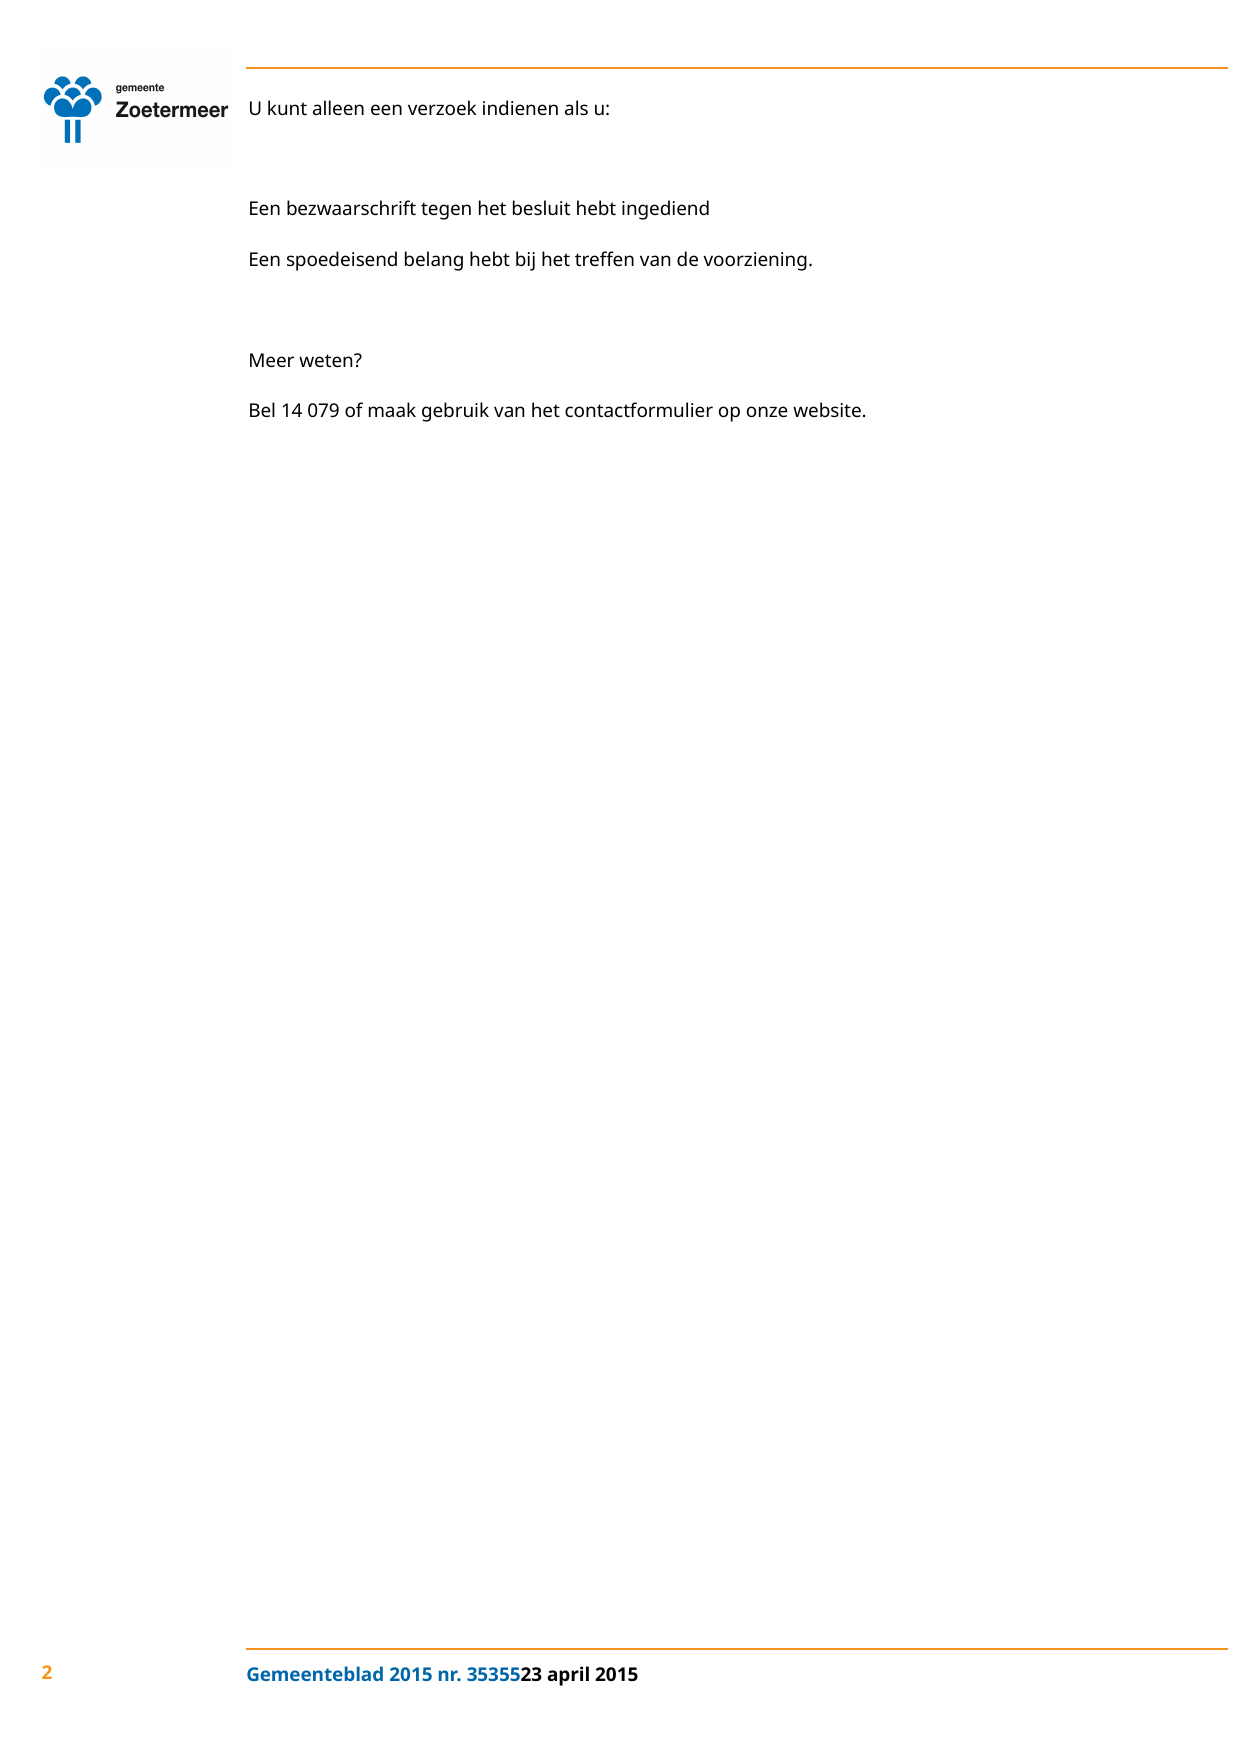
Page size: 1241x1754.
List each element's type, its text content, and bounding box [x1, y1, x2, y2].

text Een bezwaarschrift tegen het besluit hebt ingediend [248, 196, 1152, 221]
text Meer weten? [248, 347, 1152, 373]
text U kunt alleen een verzoek indienen als u: [248, 95, 1152, 121]
text Een spoedeisend belang hebt bij het treffen van de voorziening. [248, 246, 1152, 272]
picture [41, 47, 231, 172]
text Bel 14 079 of maak gebruik van het contactformulier op onze website. [248, 397, 1152, 423]
